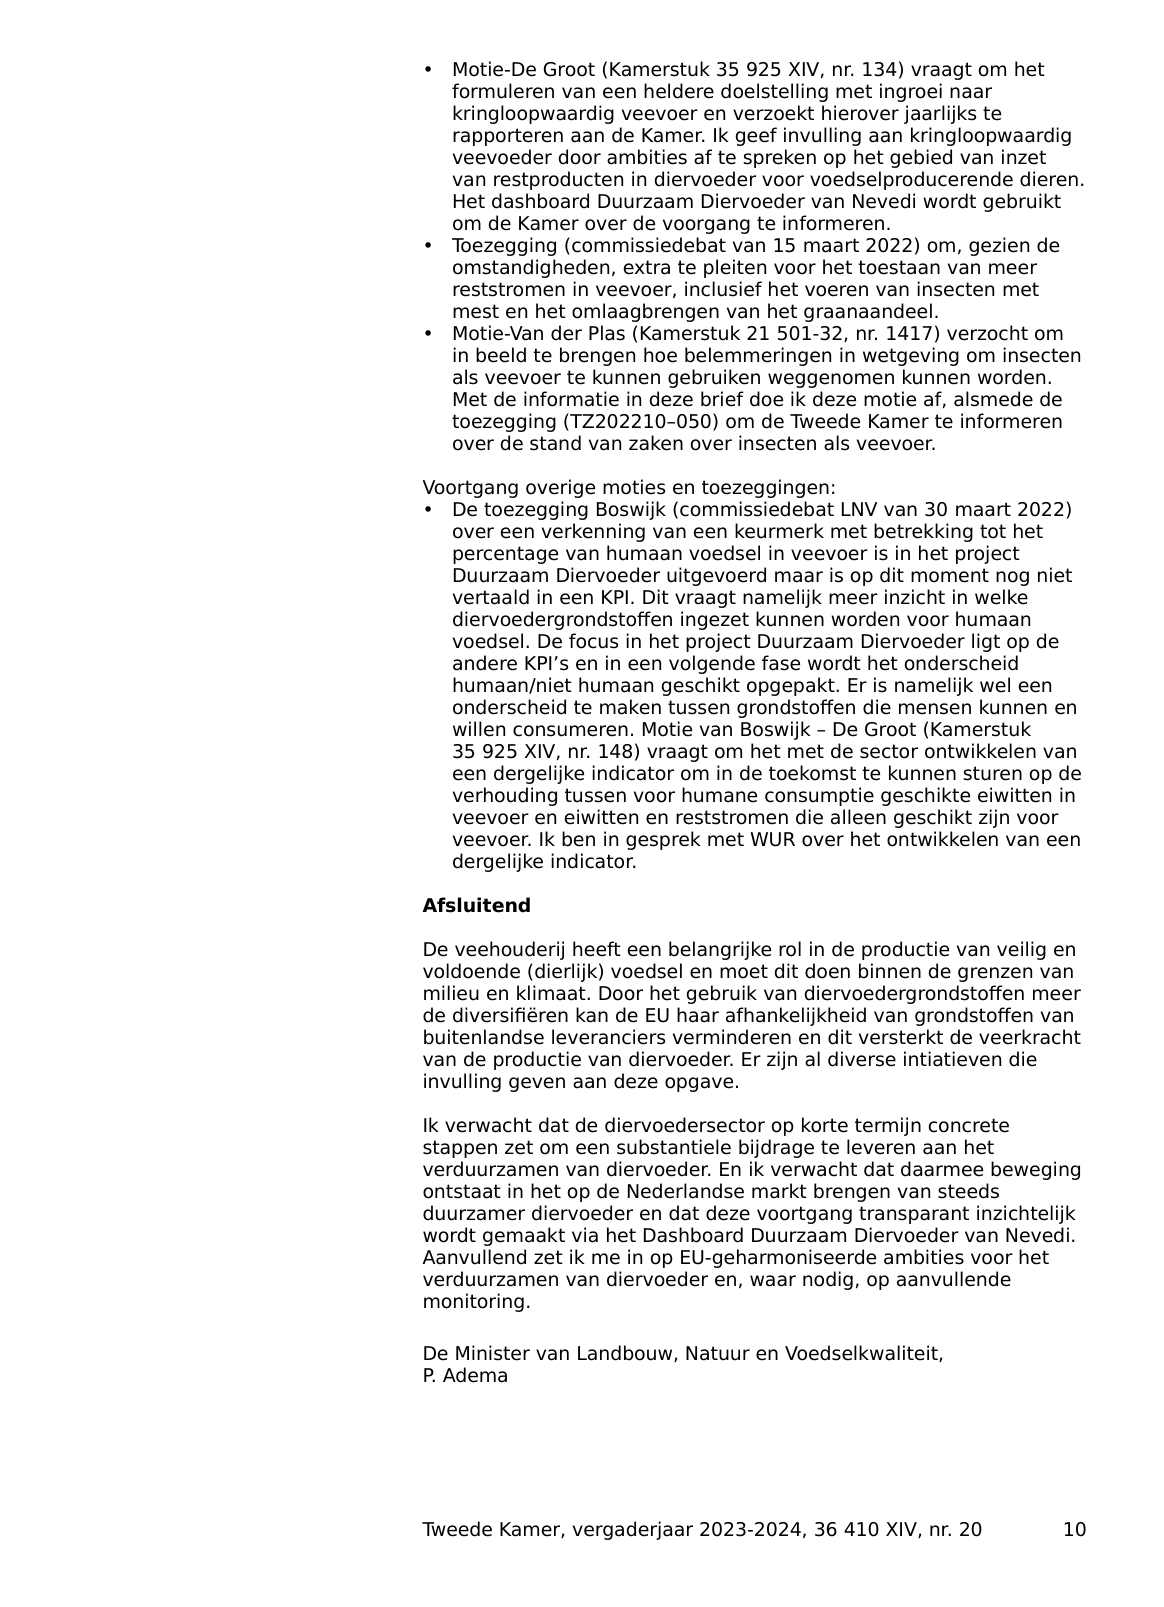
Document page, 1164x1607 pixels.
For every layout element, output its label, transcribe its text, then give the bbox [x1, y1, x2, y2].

text • Toezegging (commissiedebat van 15 maart 2022) om, gezien de omstandigheden, extra te pleiten voor het toestaan van meer reststromen in veevoer, inclusief het voeren van insecten met mest en het omlaagbrengen van het graanaandeel. [422, 235, 1087, 323]
text Voortgang overige moties en toezeggingen: [422, 477, 1087, 499]
subtitle Afsluitend [422, 895, 1087, 917]
text De Minister van Landbouw, Natuur en Voedselkwaliteit, P. Adema [422, 1343, 1087, 1387]
text • Motie-Van der Plas (Kamerstuk 21 501-32, nr. 1417) verzocht om in beeld te brengen hoe belemmeringen in wetgeving om insecten als veevoer te kunnen gebruiken weggenomen kunnen worden. Met de informatie in deze brief doe ik deze motie af, alsmede de toezegging (TZ202210–050) om de Tweede Kamer te informeren over de stand van zaken over insecten als veevoer. [422, 323, 1087, 455]
text • Motie-De Groot (Kamerstuk 35 925 XIV, nr. 134) vraagt om het formuleren van een heldere doelstelling met ingroei naar kringloopwaardig veevoer en verzoekt hierover jaarlijks te rapporteren aan de Kamer. Ik geef invulling aan kringloopwaardig veevoeder door ambities af te spreken op het gebied van inzet van restproducten in diervoeder voor voedselproducerende dieren. Het dashboard Duurzaam Diervoeder van Nevedi wordt gebruikt om de Kamer over de voorgang te informeren. [422, 59, 1087, 235]
text De veehouderij heeft een belangrijke rol in de productie van veilig en voldoende (dierlijk) voedsel en moet dit doen binnen de grenzen van milieu en klimaat. Door het gebruik van diervoedergrondstoffen meer de diversifiëren kan de EU haar afhankelijkheid van grondstoffen van buitenlandse leveranciers verminderen en dit versterkt de veerkracht van de productie van diervoeder. Er zijn al diverse intiatieven die invulling geven aan deze opgave. [422, 939, 1087, 1093]
text Ik verwacht dat de diervoedersector op korte termijn concrete stappen zet om een substantiele bijdrage te leveren aan het verduurzamen van diervoeder. En ik verwacht dat daarmee beweging ontstaat in het op de Nederlandse markt brengen van steeds duurzamer diervoeder en dat deze voortgang transparant inzichtelijk wordt gemaakt via het Dashboard Duurzaam Diervoeder van Nevedi. Aanvullend zet ik me in op EU-geharmoniseerde ambities voor het verduurzamen van diervoeder en, waar nodig, op aanvullende monitoring. [422, 1115, 1087, 1313]
text • De toezegging Boswijk (commissiedebat LNV van 30 maart 2022) over een verkenning van een keurmerk met betrekking tot het percentage van humaan voedsel in veevoer is in het project Duurzaam Diervoeder uitgevoerd maar is op dit moment nog niet vertaald in een KPI. Dit vraagt namelijk meer inzicht in welke diervoedergrondstoffen ingezet kunnen worden voor humaan voedsel. De focus in het project Duurzaam Diervoeder ligt op de andere KPI’s en in een volgende fase wordt het onderscheid humaan/niet humaan geschikt opgepakt. Er is namelijk wel een onderscheid te maken tussen grondstoffen die mensen kunnen en willen consumeren. Motie van Boswijk – De Groot (Kamerstuk 35 925 XIV, nr. 148) vraagt om het met de sector ontwikkelen van een dergelijke indicator om in de toekomst te kunnen sturen op de verhouding tussen voor humane consumptie geschikte eiwitten in veevoer en eiwitten en reststromen die alleen geschikt zijn voor veevoer. Ik ben in gesprek met WUR over het ontwikkelen van een dergelijke indicator. [422, 499, 1087, 872]
